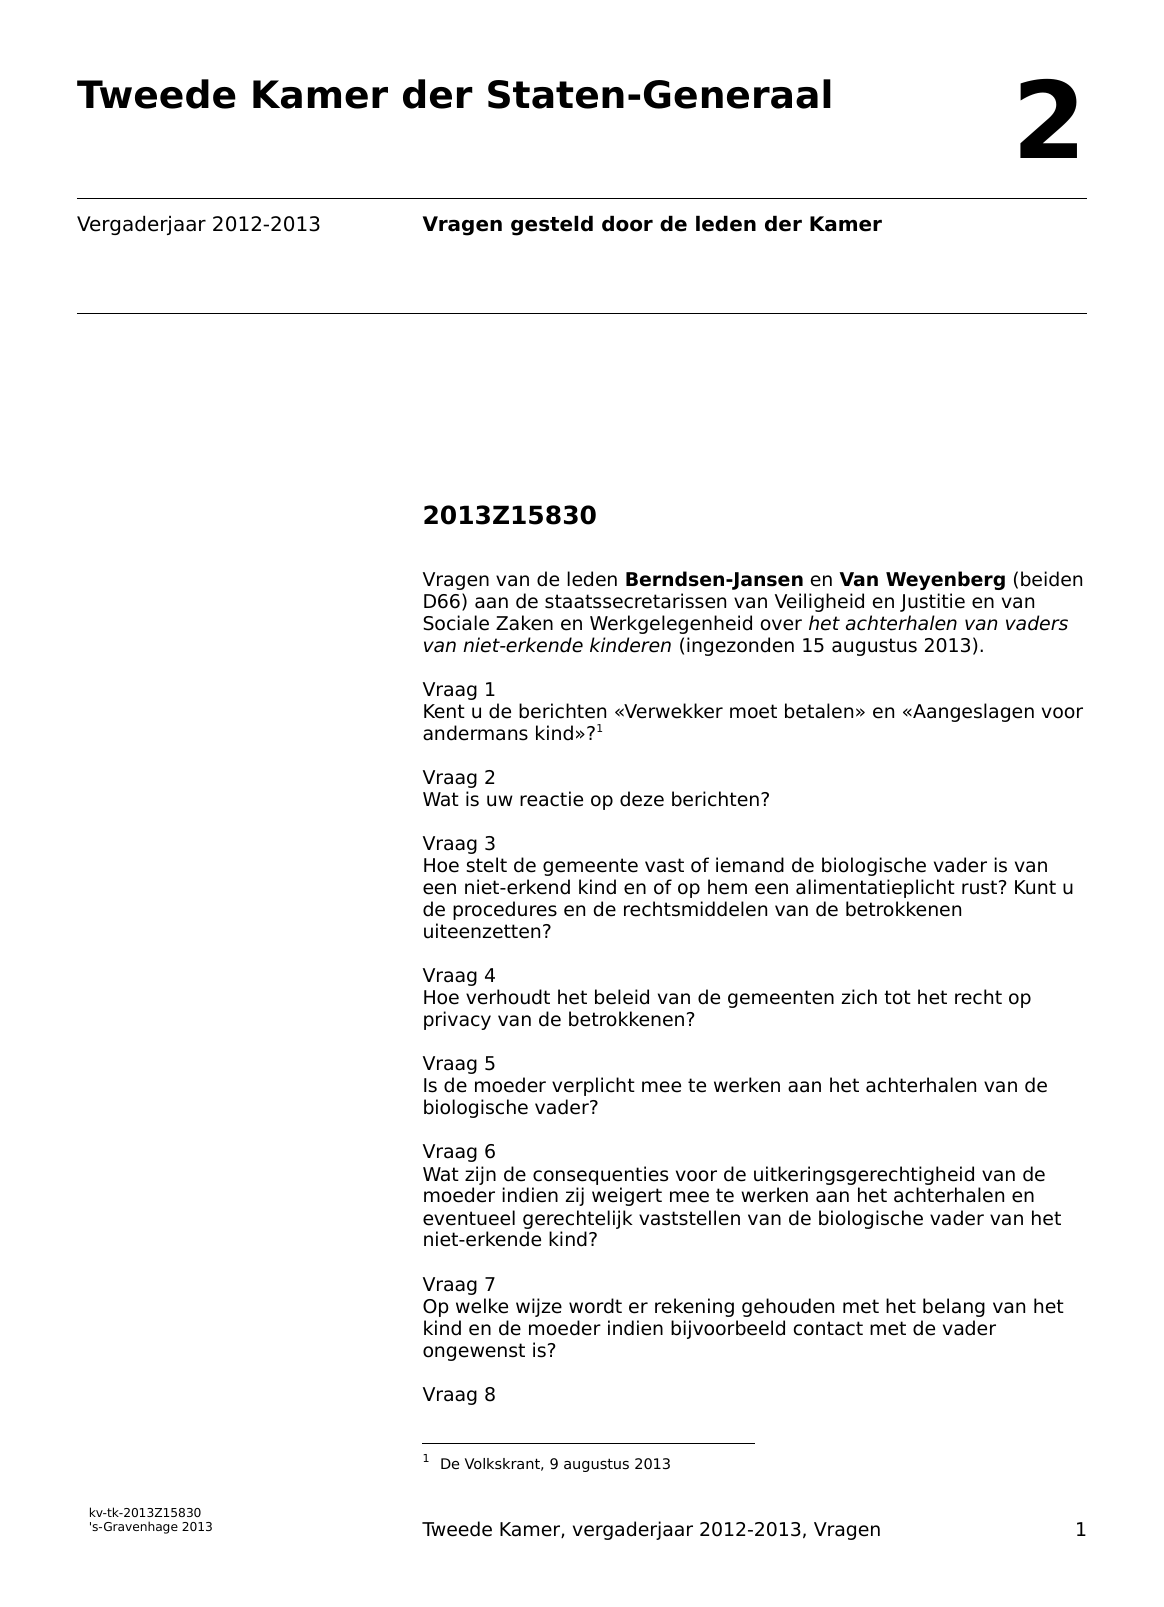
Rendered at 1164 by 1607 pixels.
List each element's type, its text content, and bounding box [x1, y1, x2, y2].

text Vraag 4 [422, 965, 1087, 987]
table_cell Vragen gesteld door de leden der Kamer [422, 199, 1087, 313]
text Hoe verhoudt het beleid van de gemeenten zich tot het recht op privacy van de betrokkenen? [422, 987, 1087, 1031]
text kv-tk-2013Z15830 [88, 1506, 323, 1520]
text Wat zijn de consequenties voor de uitkeringsgerechtigheid van de moeder indien zij weigert mee te werken aan het achterhalen en eventueel gerechtelijk vaststellen van de biologische vader van het niet-erkende kind? [422, 1163, 1087, 1251]
text 's-Gravenhage 2013 [88, 1520, 323, 1534]
text Vraag 6 [422, 1141, 1087, 1163]
text Vraag 5 [422, 1053, 1087, 1075]
text Vraag 2 [422, 767, 1087, 789]
text Vraag 1 [422, 679, 1087, 701]
table_cell Vergaderjaar 2012-2013 [77, 199, 422, 313]
text 2013Z15830 [422, 501, 1087, 531]
text Hoe stelt de gemeente vast of iemand de biologische vader is van een niet-erkend kind en of op hem een alimentatieplicht rust? Kunt u de procedures en de rechtsmiddelen van de betrokkenen uiteenzetten? [422, 855, 1087, 943]
table_header 2 [886, 59, 1087, 198]
text Vraag 7 [422, 1273, 1087, 1296]
text Wat is uw reactie op deze berichten? [422, 789, 1087, 811]
text De Volkskrant, 9 augustus 2013 [422, 1452, 1087, 1474]
table_header Tweede Kamer der Staten-Generaal [77, 59, 886, 198]
text Vraag 8 [422, 1384, 1087, 1406]
text Kent u de berichten «Verwekker moet betalen» en «Aangeslagen voor andermans kind»? [422, 701, 1087, 745]
text Op welke wijze wordt er rekening gehouden met het belang van het kind en de moeder indien bijvoorbeeld contact met de vader ongewenst is? [422, 1296, 1087, 1361]
text Vragen van de leden Berndsen-Jansen en Van Weyenberg (beiden D66) aan de staatssecretarissen van Veiligheid en Justitie en van Sociale Zaken en Werkgelegenheid over het achterhalen van vaders van niet-erkende kinderen (ingezonden 15 augustus 2013). [422, 569, 1087, 657]
text Vraag 3 [422, 833, 1087, 855]
text Is de moeder verplicht mee te werken aan het achterhalen van de biologische vader? [422, 1075, 1087, 1119]
